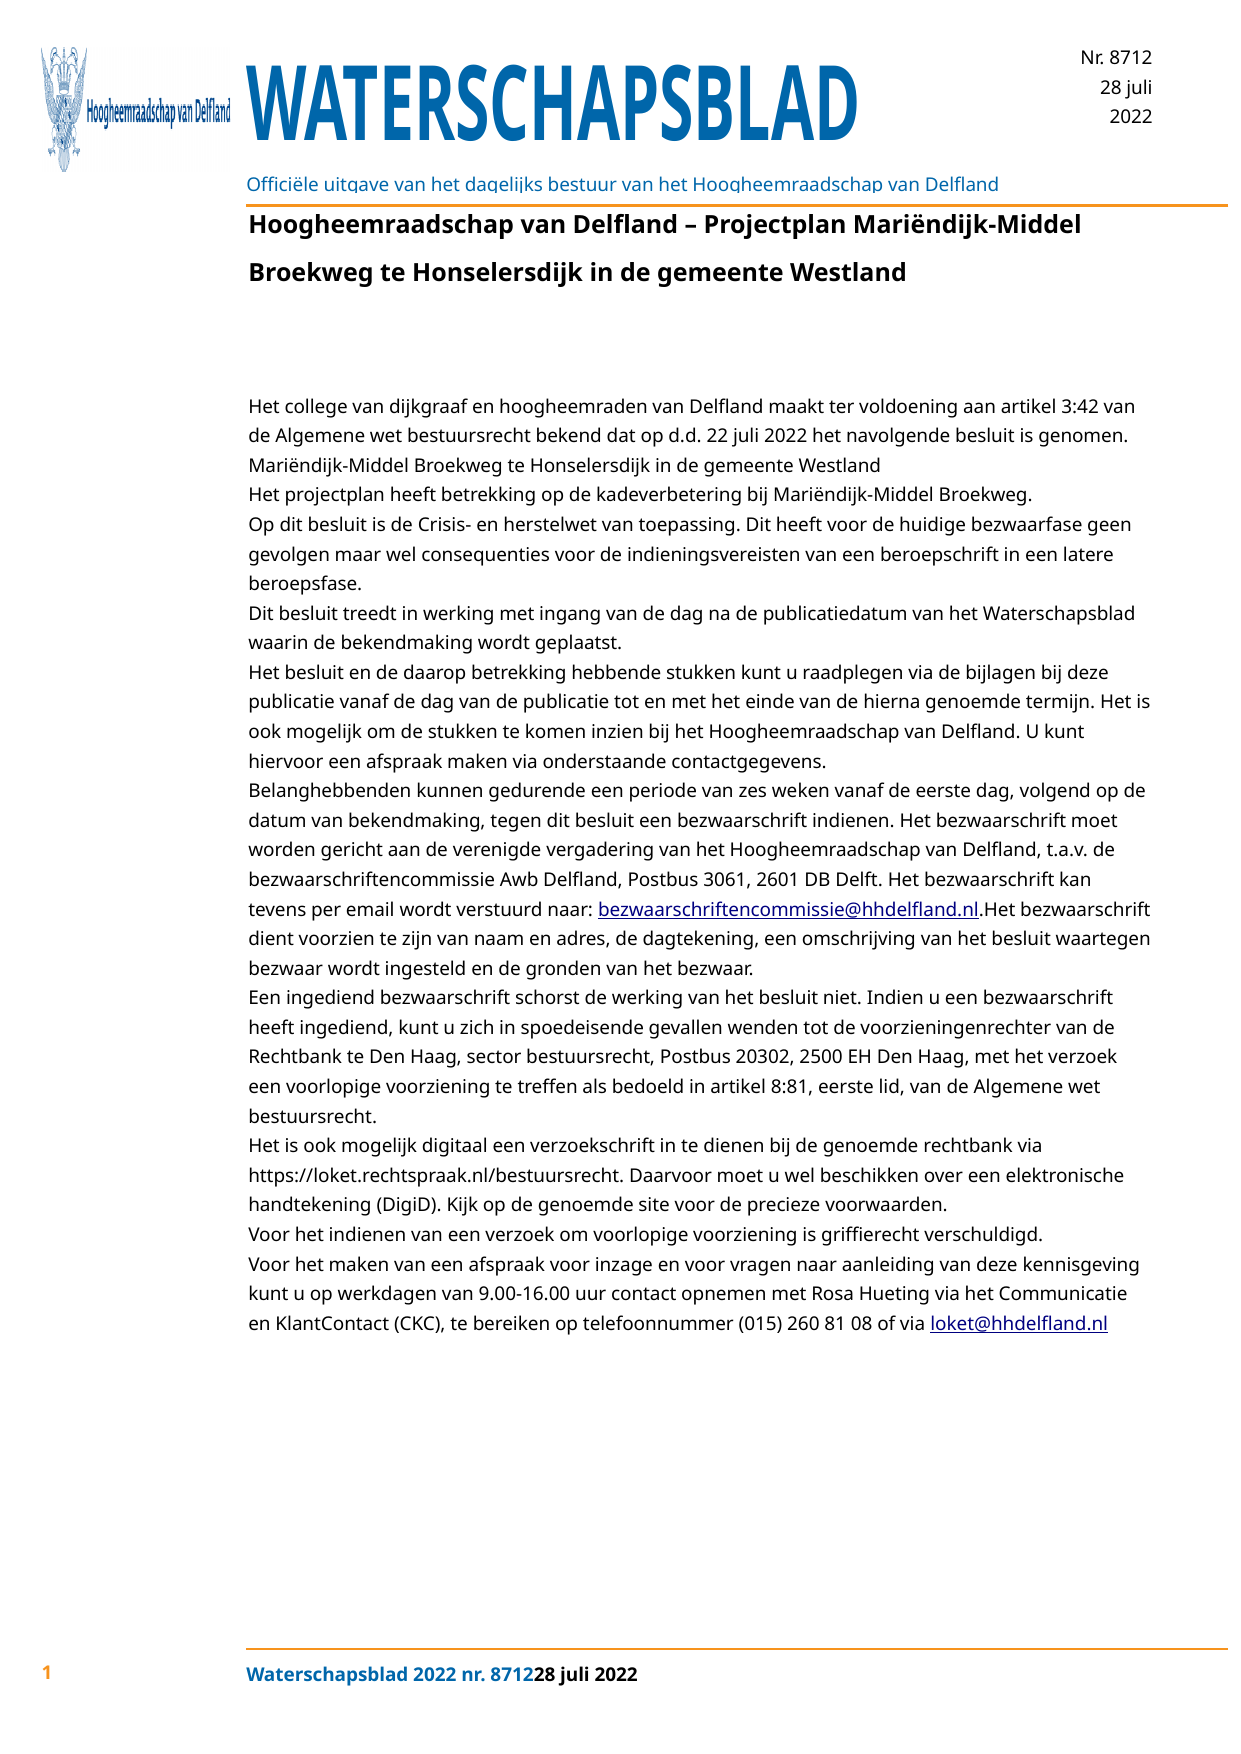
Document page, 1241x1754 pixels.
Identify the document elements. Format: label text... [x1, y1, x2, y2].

text Voor het indienen van een verzoek om voorlopige voorziening is griffierecht verschuldigd. [248, 1221, 1152, 1247]
text Het besluit en de daarop betrekking hebbende stukken kunt u raadplegen via de bijlagen bij deze publicatie vanaf de dag van de publicatie tot en met het einde van de hierna genoemde termijn. Het is ook mogelijk om de stukken te komen inzien bij het Hoogheemraadschap van Delfland. U kunt hiervoor een afspraak maken via onderstaande contactgegevens. [248, 659, 1152, 774]
text Hoogheemraadschap van Delfland – Projectplan Mariëndijk-Middel Broekweg te Honselersdijk in de gemeente Westland [248, 207, 1152, 288]
text Een ingediend bezwaarschrift schorst de werking van het besluit niet. Indien u een bezwaarschrift heeft ingediend, kunt u zich in spoedeisende gevallen wenden tot de voorzieningenrechter van de Rechtbank te Den Haag, sector bestuursrecht, Postbus 20302, 2500 EH Den Haag, met het verzoek een voorlopige voorziening te treffen als bedoeld in artikel 8:81, eerste lid, van de Algemene wet bestuursrecht. [248, 984, 1152, 1129]
text Het college van dijkgraaf en hoogheemraden van Delfland maakt ter voldoening aan artikel 3:42 van de Algemene wet bestuursrecht bekend dat op d.d. 22 juli 2022 het navolgende besluit is genomen. [248, 393, 1152, 448]
text Belanghebbenden kunnen gedurende een periode van zes weken vanaf de eerste dag, volgend op de datum van bekendmaking, tegen dit besluit een bezwaarschrift indienen. Het bezwaarschrift moet worden gericht aan de verenigde vergadering van het Hoogheemraadschap van Delfland, t.a.v. de bezwaarschriftencommissie Awb Delfland, Postbus 3061, 2601 DB Delft. Het bezwaarschrift kan tevens per email wordt verstuurd naar: bezwaarschriftencommissie@hhdelfland.nl.Het bezwaarschrift dient voorzien te zijn van naam en adres, de dagtekening, een omschrijving van het besluit waartegen bezwaar wordt ingesteld en de gronden van het bezwaar. [248, 777, 1152, 981]
text Dit besluit treedt in werking met ingang van de dag na de publicatiedatum van het Waterschapsblad waarin de bekendmaking wordt geplaatst. [248, 600, 1152, 655]
text Mariëndijk-Middel Broekweg te Honselersdijk in de gemeente Westland [248, 452, 1152, 478]
text Het projectplan heeft betrekking op de kadeverbetering bij Mariëndijk-Middel Broekweg. [248, 482, 1152, 507]
text Het is ook mogelijk digitaal een verzoekschrift in te dienen bij de genoemde rechtbank via https://loket.rechtspraak.nl/bestuursrecht. Daarvoor moet u wel beschikken over een elektronische handtekening (DigiD). Kijk op de genoemde site voor de precieze voorwaarden. [248, 1132, 1152, 1217]
text Voor het maken van een afspraak voor inzage en voor vragen naar aanleiding van deze kennisgeving kunt u op werkdagen van 9.00-16.00 uur contact opnemen met Rosa Hueting via het Communicatie en KlantContact (CKC), te bereiken op telefoonnummer (015) 260 81 08 of via loket@hhdelfland.nl [248, 1251, 1152, 1336]
picture [41, 47, 231, 172]
text Op dit besluit is de Crisis- en herstelwet van toepassing. Dit heeft voor de huidige bezwaarfase geen gevolgen maar wel consequenties voor de indieningsvereisten van een beroepschrift in een latere beroepsfase. [248, 511, 1152, 596]
